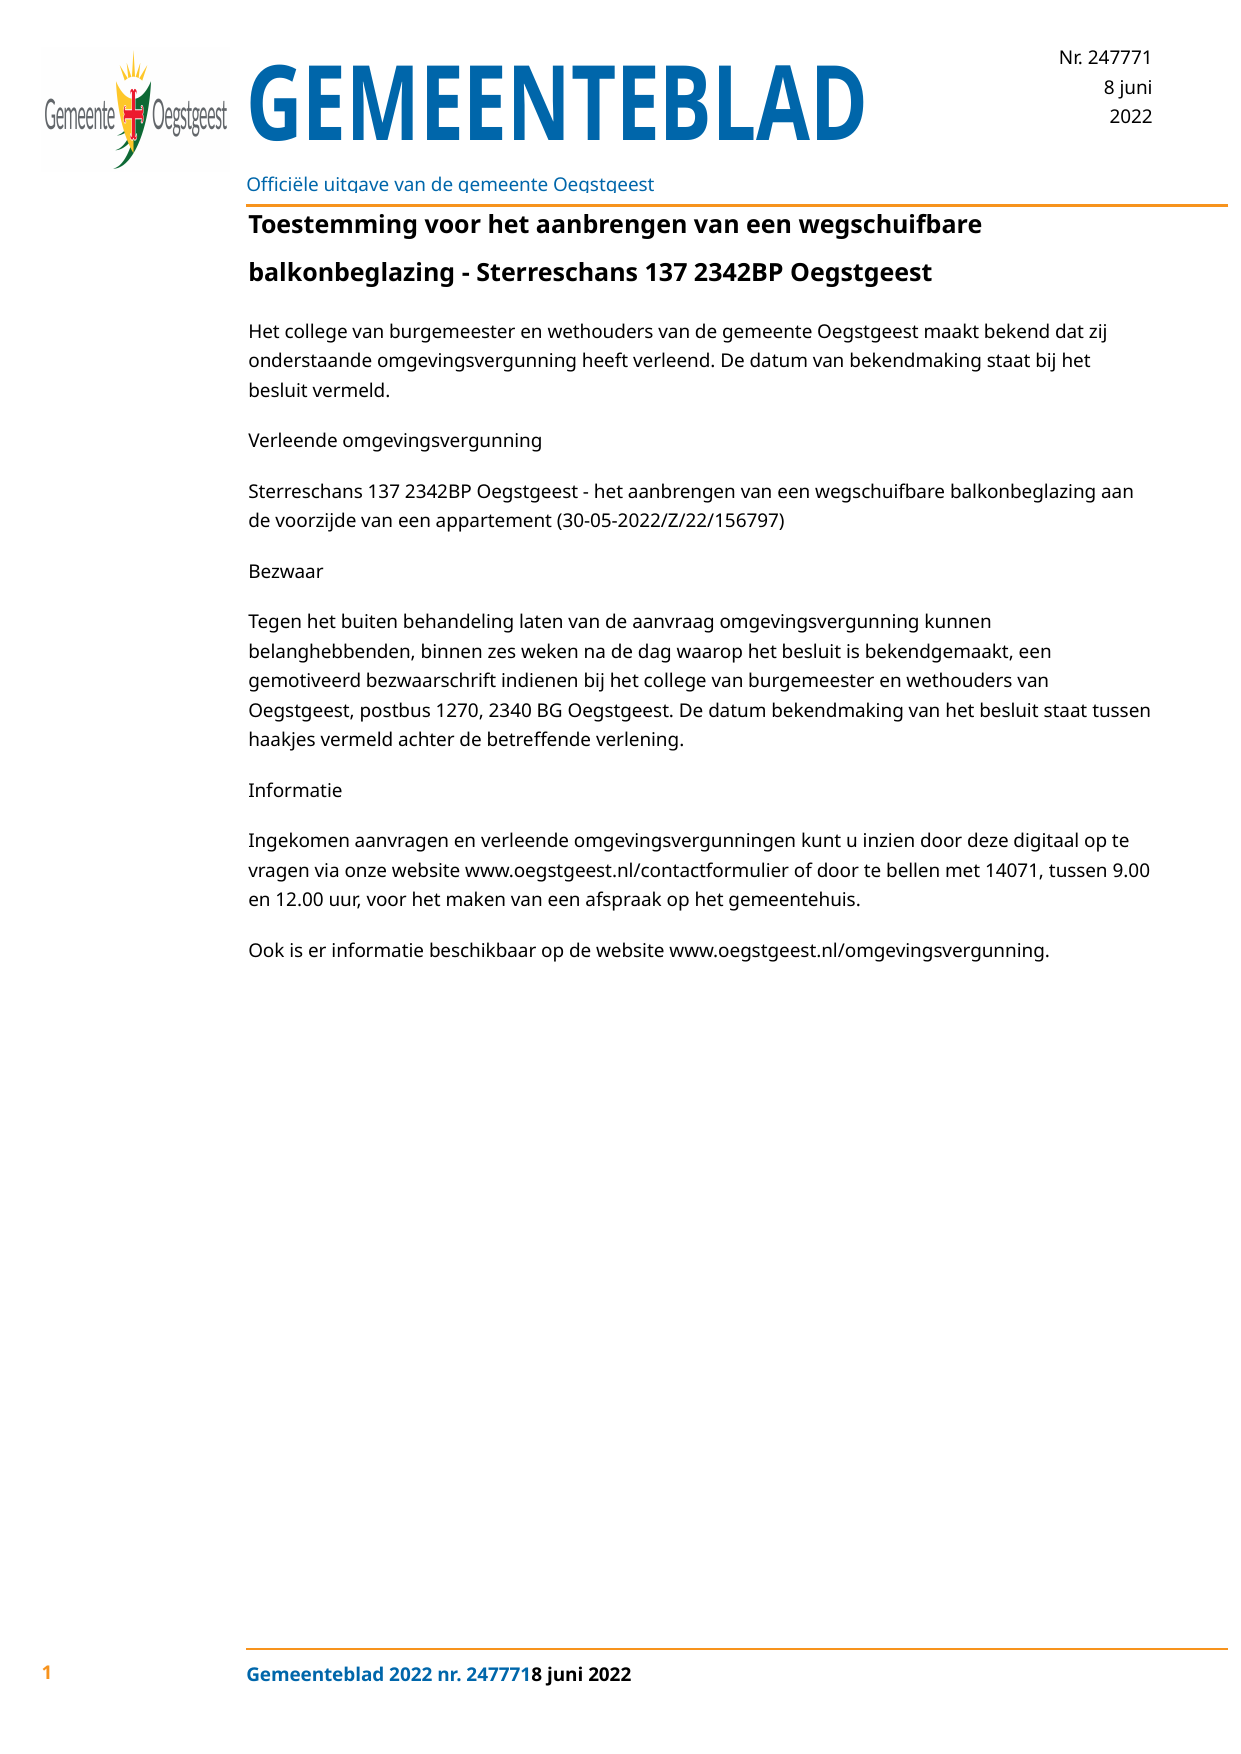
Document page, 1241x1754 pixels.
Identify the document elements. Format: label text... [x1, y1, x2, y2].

text Ingekomen aanvragen en verleende omgevingsvergunningen kunt u inzien door deze digitaal op te vragen via onze website www.oegstgeest.nl/contactformulier of door te bellen met 14071, tussen 9.00 en 12.00 uur, voor het maken van een afspraak op het gemeentehuis. [248, 827, 1152, 912]
text Informatie [248, 777, 1152, 803]
text Toestemming voor het aanbrengen van een wegschuifbare balkonbeglazing - Sterreschans 137 2342BP Oegstgeest [248, 207, 1152, 288]
text Sterreschans 137 2342BP Oegstgeest - het aanbrengen van een wegschuifbare balkonbeglazing aan de voorzijde van een appartement (30-05-2022/Z/22/156797) [248, 478, 1152, 533]
text Verleende omgevingsvergunning [248, 427, 1152, 453]
text Het college van burgemeester en wethouders van de gemeente Oegstgeest maakt bekend dat zij onderstaande omgevingsvergunning heeft verleend. De datum van bekendmaking staat bij het besluit vermeld. [248, 318, 1152, 403]
text Bezwaar [248, 558, 1152, 584]
text Ook is er informatie beschikbaar op de website www.oegstgeest.nl/omgevingsvergunning. [248, 937, 1152, 963]
picture [41, 47, 231, 172]
text Tegen het buiten behandeling laten van de aanvraag omgevingsvergunning kunnen belanghebbenden, binnen zes weken na de dag waarop het besluit is bekendgemaakt, een gemotiveerd bezwaarschrift indienen bij het college van burgemeester en wethouders van Oegstgeest, postbus 1270, 2340 BG Oegstgeest. De datum bekendmaking van het besluit staat tussen haakjes vermeld achter de betreffende verlening. [248, 608, 1152, 752]
